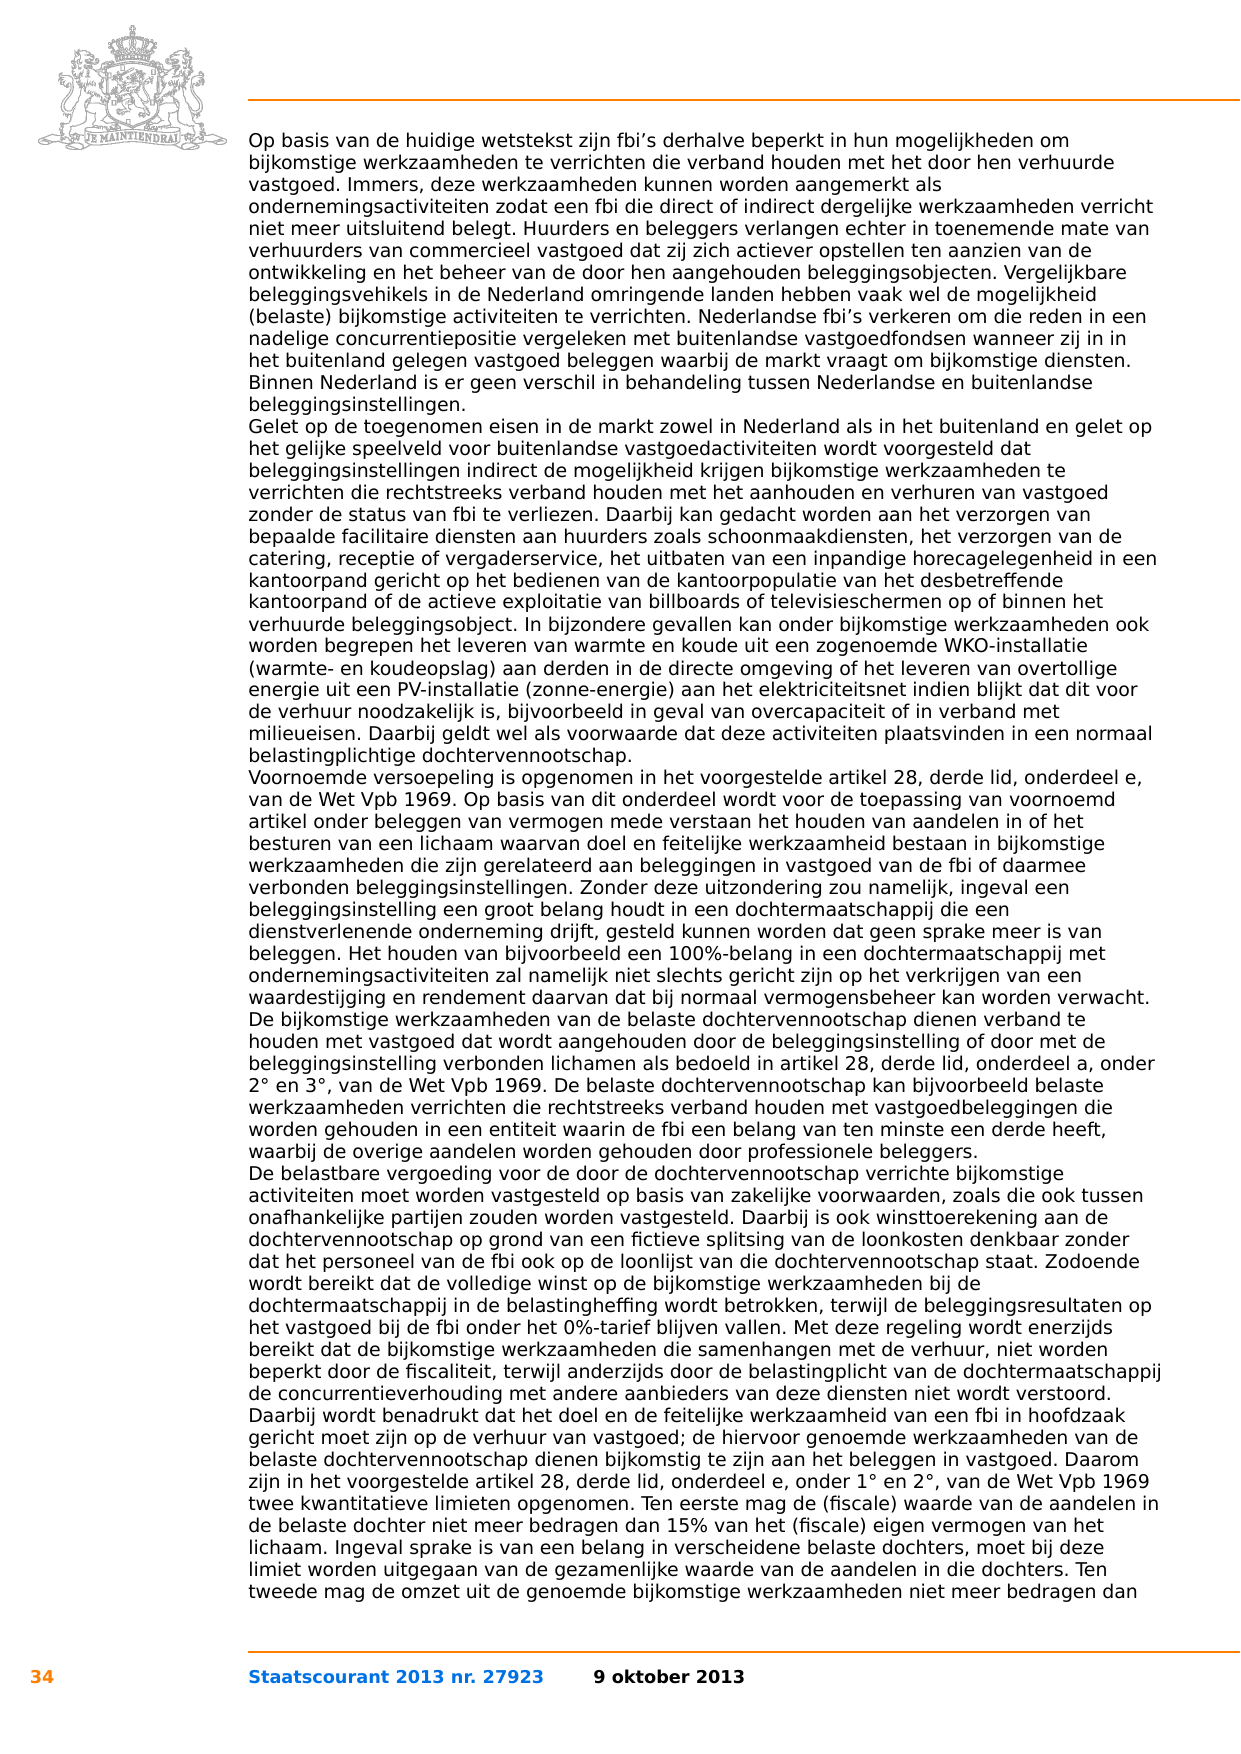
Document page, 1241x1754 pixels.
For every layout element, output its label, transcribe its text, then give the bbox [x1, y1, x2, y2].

text Gelet op de toegenomen eisen in de markt zowel in Nederland als in het buitenland en gelet op het gelijke speelveld voor buitenlandse vastgoedactiviteiten wordt voorgesteld dat beleggingsinstellingen indirect de mogelijkheid krijgen bijkomstige werkzaamheden te verrichten die rechtstreeks verband houden met het aanhouden en verhuren van vastgoed zonder de status van fbi te verliezen. Daarbij kan gedacht worden aan het verzorgen van bepaalde facilitaire diensten aan huurders zoals schoonmaakdiensten, het verzorgen van de catering, receptie of vergaderservice, het uitbaten van een inpandige horecagelegenheid in een kantoorpand gericht op het bedienen van de kantoorpopulatie van het desbetreffende kantoorpand of de actieve exploitatie van billboards of televisieschermen op of binnen het verhuurde beleggingsobject. In bijzondere gevallen kan onder bijkomstige werkzaamheden ook worden begrepen het leveren van warmte en koude uit een zogenoemde WKO-installatie (warmte- en koudeopslag) aan derden in de directe omgeving of het leveren van overtollige energie uit een PV-installatie (zonne-energie) aan het elektriciteitsnet indien blijkt dat dit voor de verhuur noodzakelijk is, bijvoorbeeld in geval van overcapaciteit of in verband met milieueisen. Daarbij geldt wel als voorwaarde dat deze activiteiten plaatsvinden in een normaal belastingplichtige dochtervennootschap. [248, 416, 1163, 767]
text Op basis van de huidige wetstekst zijn fbi’s derhalve beperkt in hun mogelijkheden om bijkomstige werkzaamheden te verrichten die verband houden met het door hen verhuurde vastgoed. Immers, deze werkzaamheden kunnen worden aangemerkt als ondernemingsactiviteiten zodat een fbi die direct of indirect dergelijke werkzaamheden verricht niet meer uitsluitend belegt. Huurders en beleggers verlangen echter in toenemende mate van verhuurders van commercieel vastgoed dat zij zich actiever opstellen ten aanzien van de ontwikkeling en het beheer van de door hen aangehouden beleggingsobjecten. Vergelijkbare beleggingsvehikels in de Nederland omringende landen hebben vaak wel de mogelijkheid (belaste) bijkomstige activiteiten te verrichten. Nederlandse fbi’s verkeren om die reden in een nadelige concurrentiepositie vergeleken met buitenlandse vastgoedfondsen wanneer zij in in het buitenland gelegen vastgoed beleggen waarbij de markt vraagt om bijkomstige diensten. Binnen Nederland is er geen verschil in behandeling tussen Nederlandse en buitenlandse beleggingsinstellingen. [248, 130, 1163, 416]
text De bijkomstige werkzaamheden van de belaste dochtervennootschap dienen verband te houden met vastgoed dat wordt aangehouden door de beleggingsinstelling of door met de beleggingsinstelling verbonden lichamen als bedoeld in artikel 28, derde lid, onderdeel a, onder 2° en 3°, van de Wet Vpb 1969. De belaste dochtervennootschap kan bijvoorbeeld belaste werkzaamheden verrichten die rechtstreeks verband houden met vastgoedbeleggingen die worden gehouden in een entiteit waarin de fbi een belang van ten minste een derde heeft, waarbij de overige aandelen worden gehouden door professionele beleggers. [248, 1009, 1163, 1163]
text Voornoemde versoepeling is opgenomen in het voorgestelde artikel 28, derde lid, onderdeel e, van de Wet Vpb 1969. Op basis van dit onderdeel wordt voor de toepassing van voornoemd artikel onder beleggen van vermogen mede verstaan het houden van aandelen in of het besturen van een lichaam waarvan doel en feitelijke werkzaamheid bestaan in bijkomstige werkzaamheden die zijn gerelateerd aan beleggingen in vastgoed van de fbi of daarmee verbonden beleggingsinstellingen. Zonder deze uitzondering zou namelijk, ingeval een beleggingsinstelling een groot belang houdt in een dochtermaatschappij die een dienstverlenende onderneming drijft, gesteld kunnen worden dat geen sprake meer is van beleggen. Het houden van bijvoorbeeld een 100%-belang in een dochtermaatschappij met ondernemingsactiviteiten zal namelijk niet slechts gericht zijn op het verkrijgen van een waardestijging en rendement daarvan dat bij normaal vermogensbeheer kan worden verwacht. [248, 767, 1163, 1009]
text De belastbare vergoeding voor de door de dochtervennootschap verrichte bijkomstige activiteiten moet worden vastgesteld op basis van zakelijke voorwaarden, zoals die ook tussen onafhankelijke partijen zouden worden vastgesteld. Daarbij is ook winsttoerekening aan de dochtervennootschap op grond van een fictieve splitsing van de loonkosten denkbaar zonder dat het personeel van de fbi ook op de loonlijst van die dochtervennootschap staat. Zodoende wordt bereikt dat de volledige winst op de bijkomstige werkzaamheden bij de dochtermaatschappij in de belastingheffing wordt betrokken, terwijl de beleggingsresultaten op het vastgoed bij de fbi onder het 0%-tarief blijven vallen. Met deze regeling wordt enerzijds bereikt dat de bijkomstige werkzaamheden die samenhangen met de verhuur, niet worden beperkt door de fiscaliteit, terwijl anderzijds door de belastingplicht van de dochtermaatschappij de concurrentieverhouding met andere aanbieders van deze diensten niet wordt verstoord. [248, 1163, 1163, 1405]
text Daarbij wordt benadrukt dat het doel en de feitelijke werkzaamheid van een fbi in hoofdzaak gericht moet zijn op de verhuur van vastgoed; de hiervoor genoemde werkzaamheden van de belaste dochtervennootschap dienen bijkomstig te zijn aan het beleggen in vastgoed. Daarom zijn in het voorgestelde artikel 28, derde lid, onderdeel e, onder 1° en 2°, van de Wet Vpb 1969 twee kwantitatieve limieten opgenomen. Ten eerste mag de (fiscale) waarde van de aandelen in de belaste dochter niet meer bedragen dan 15% van het (fiscale) eigen vermogen van het lichaam. Ingeval sprake is van een belang in verscheidene belaste dochters, moet bij deze limiet worden uitgegaan van de gezamenlijke waarde van de aandelen in die dochters. Ten tweede mag de omzet uit de genoemde bijkomstige werkzaamheden niet meer bedragen dan [248, 1405, 1163, 1602]
picture [38, 25, 227, 150]
